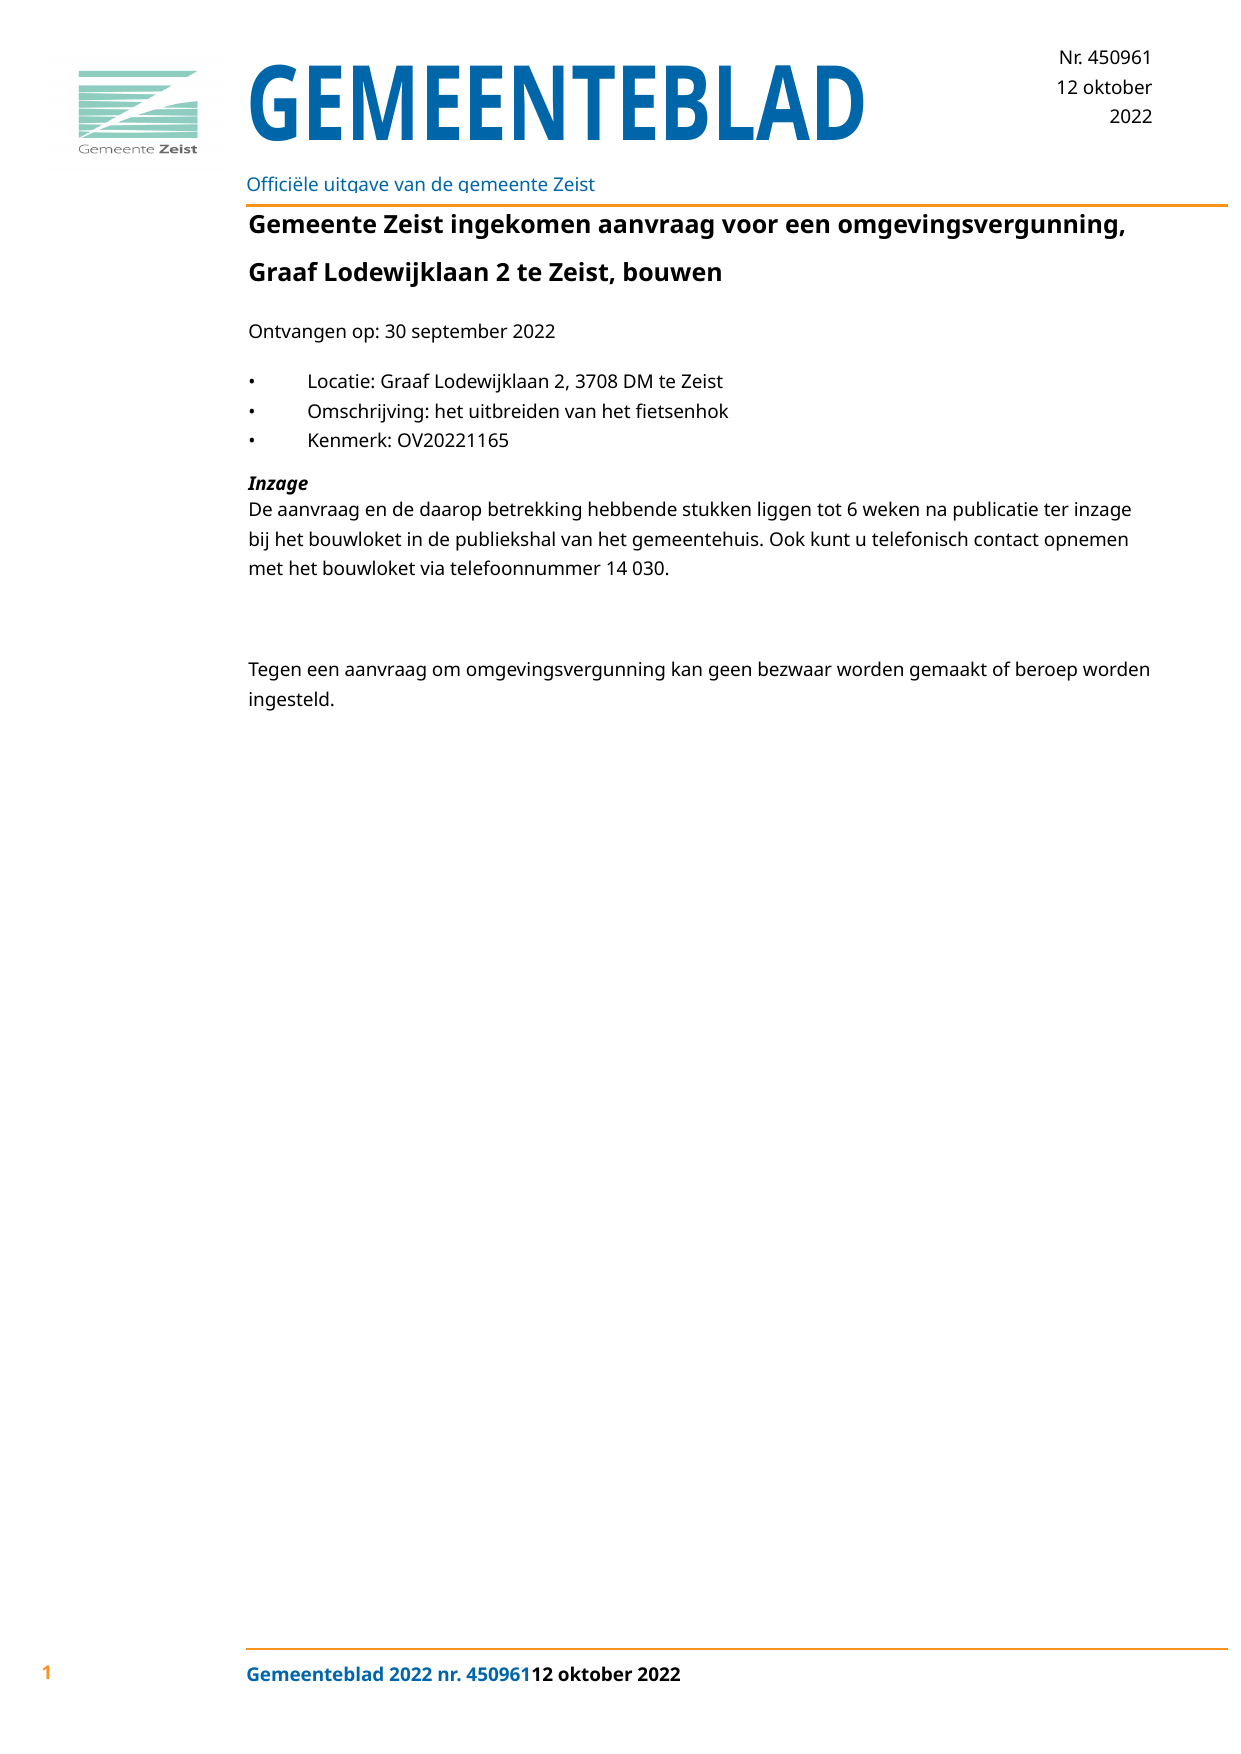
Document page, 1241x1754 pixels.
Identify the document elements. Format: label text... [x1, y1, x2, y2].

text Ontvangen op: 30 september 2022 [248, 318, 1152, 344]
text Inzage [248, 471, 1152, 496]
text Tegen een aanvraag om omgevingsvergunning kan geen bezwaar worden gemaakt of beroep worden ingesteld. [248, 656, 1152, 712]
text Gemeente Zeist ingekomen aanvraag voor een omgevingsvergunning, Graaf Lodewijklaan 2 te Zeist, bouwen [248, 207, 1152, 288]
text De aanvraag en de daarop betrekking hebbende stukken liggen tot 6 weken na publicatie ter inzage bij het bouwloket in de publiekshal van het gemeentehuis. Ook kunt u telefonisch contact opnemen met het bouwloket via telefoonnummer 14 030. [248, 496, 1152, 581]
list Locatie: Graaf Lodewijklaan 2, 3708 DM te Zeist [248, 368, 1152, 394]
list Omschrijving: het uitbreiden van het fietsenhok [248, 398, 1152, 424]
picture [41, 47, 231, 172]
list Kenmerk: OV20221165 [248, 427, 1152, 453]
